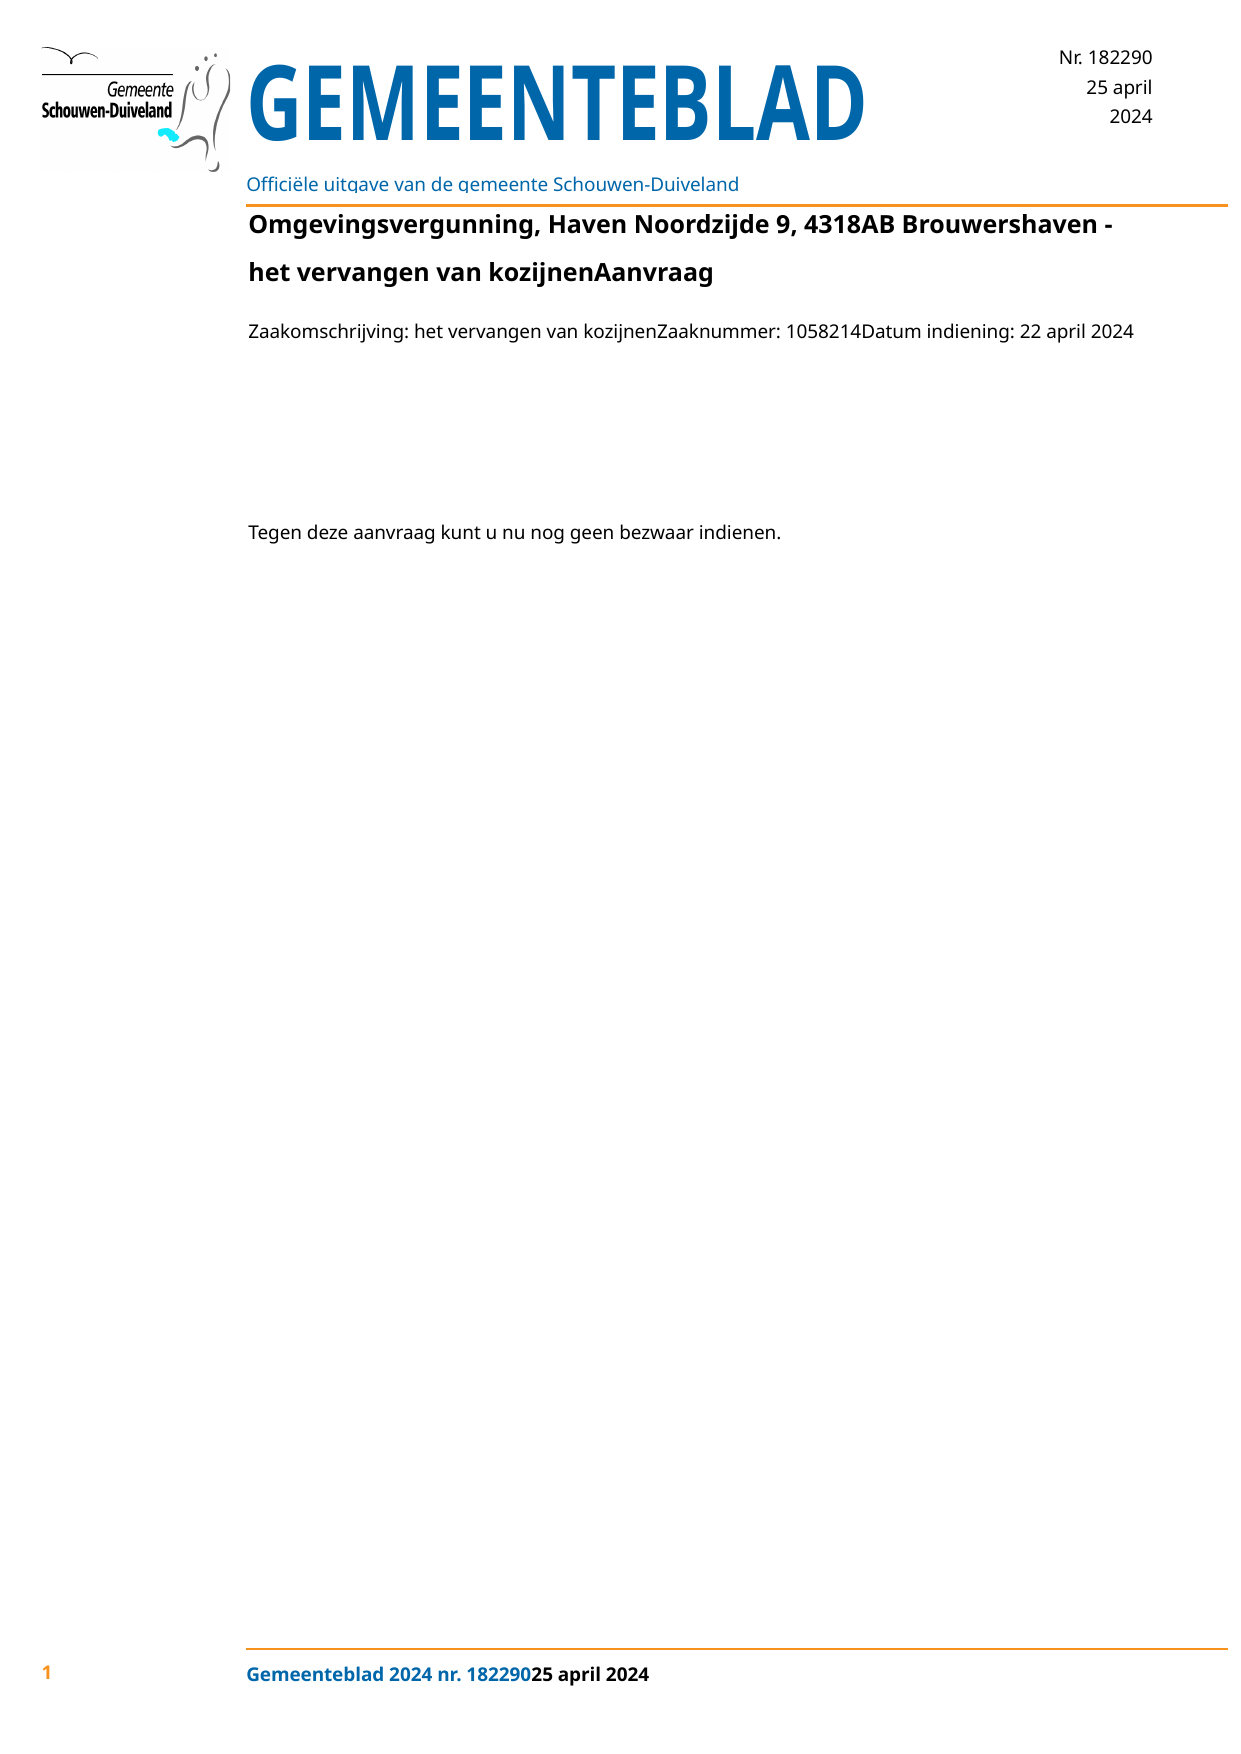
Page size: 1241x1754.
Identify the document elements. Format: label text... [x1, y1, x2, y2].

text Omgevingsvergunning, Haven Noordzijde 9, 4318AB Brouwershaven - het vervangen van kozijnenAanvraag [248, 207, 1152, 288]
text Tegen deze aanvraag kunt u nu nog geen bezwaar indienen. [248, 519, 1152, 545]
text Zaakomschrijving: het vervangen van kozijnenZaaknummer: 1058214Datum indiening: 22 april 2024 [248, 318, 1152, 344]
picture [41, 47, 231, 172]
